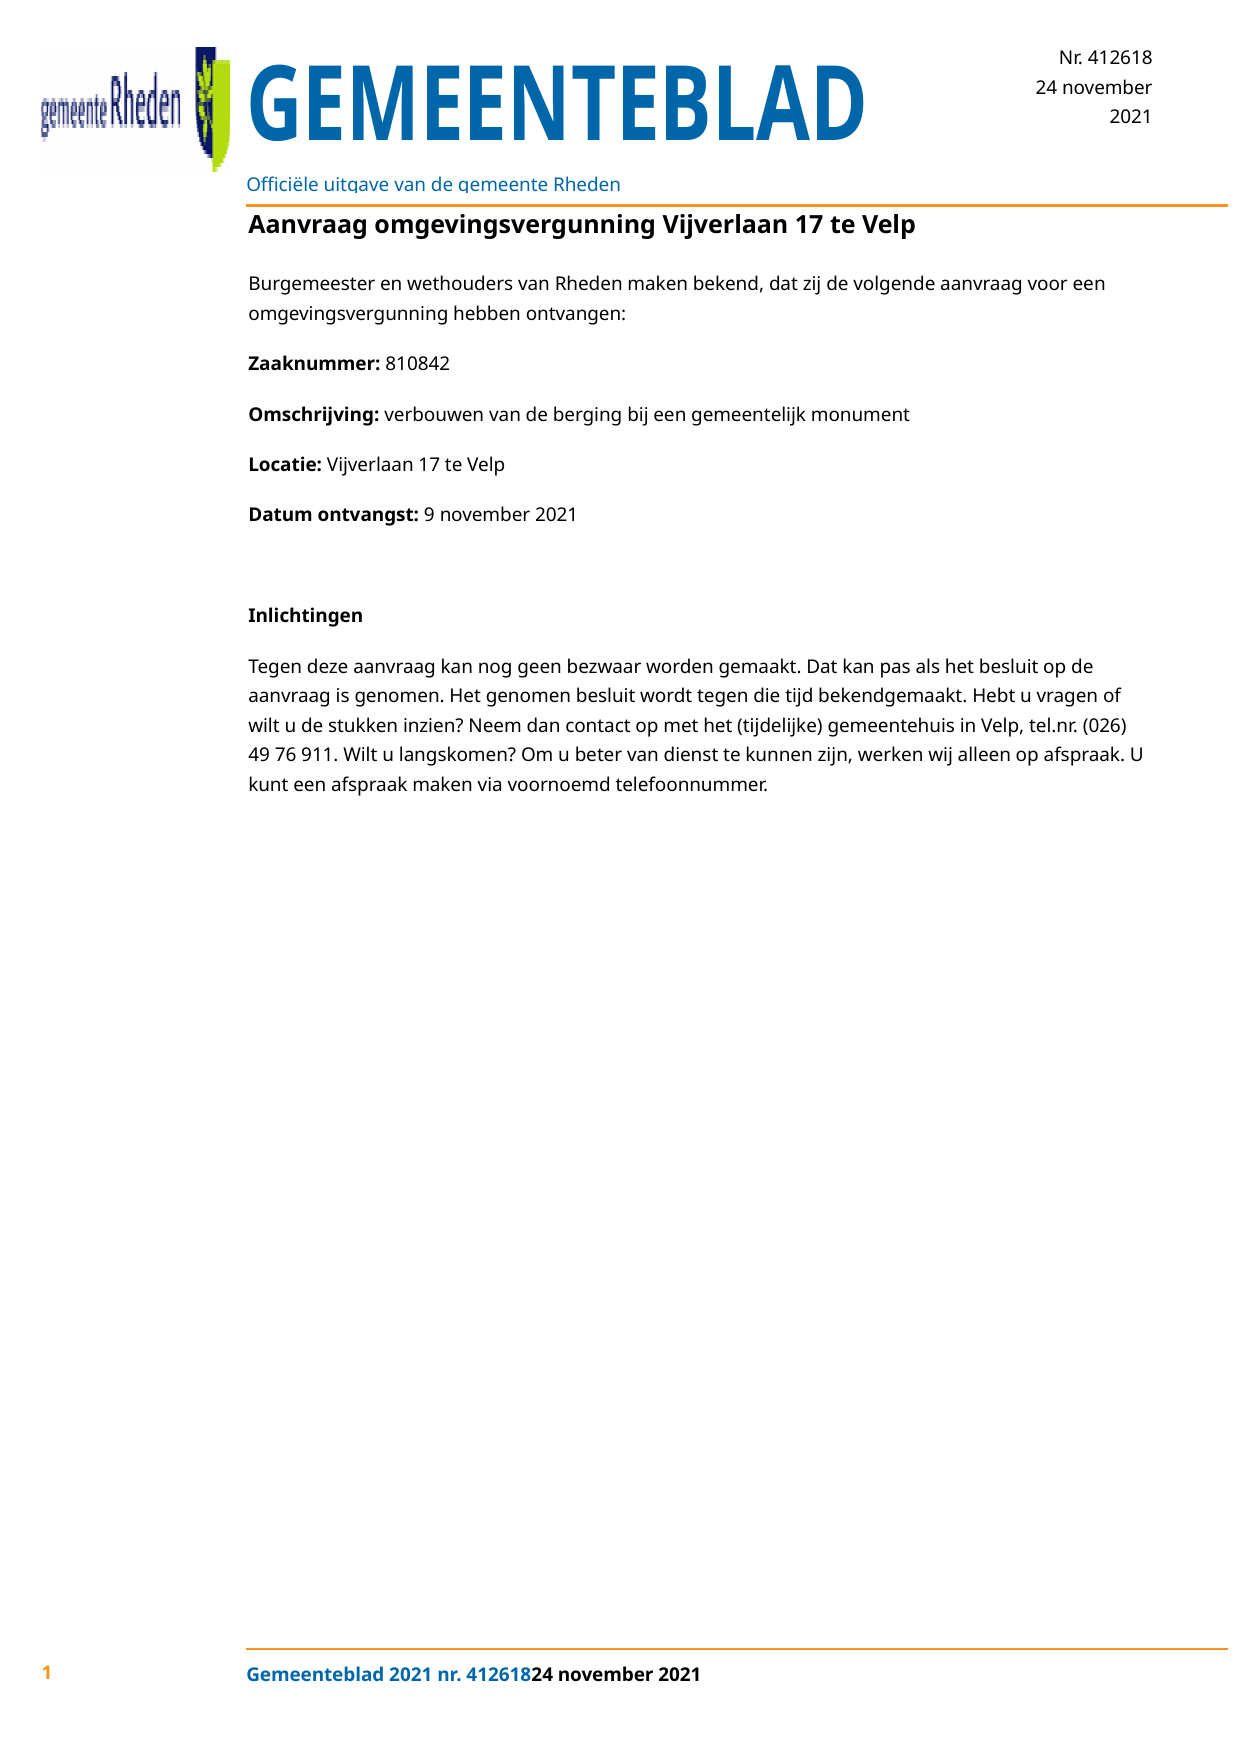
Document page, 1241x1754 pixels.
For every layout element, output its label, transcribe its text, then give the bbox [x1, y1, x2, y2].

text Locatie: Vijverlaan 17 te Velp [248, 451, 1152, 477]
text Aanvraag omgevingsvergunning Vijverlaan 17 te Velp [248, 207, 1152, 241]
picture [41, 47, 231, 172]
text Zaaknummer: 810842 [248, 350, 1152, 376]
text Inlichtingen [248, 602, 1152, 628]
text Tegen deze aanvraag kan nog geen bezwaar worden gemaakt. Dat kan pas als het besluit op de aanvraag is genomen. Het genomen besluit wordt tegen die tijd bekendgemaakt. Hebt u vragen of wilt u de stukken inzien? Neem dan contact op met het (tijdelijke) gemeentehuis in Velp, tel.nr. (026) 49 76 911. Wilt u langskomen? Om u beter van dienst te kunnen zijn, werken wij alleen op afspraak. U kunt een afspraak maken via voornoemd telefoonnummer. [248, 653, 1152, 797]
text Burgemeester en wethouders van Rheden maken bekend, dat zij de volgende aanvraag voor een omgevingsvergunning hebben ontvangen: [248, 270, 1152, 326]
text Omschrijving: verbouwen van de berging bij een gemeentelijk monument [248, 401, 1152, 426]
text Datum ontvangst: 9 november 2021 [248, 502, 1152, 527]
